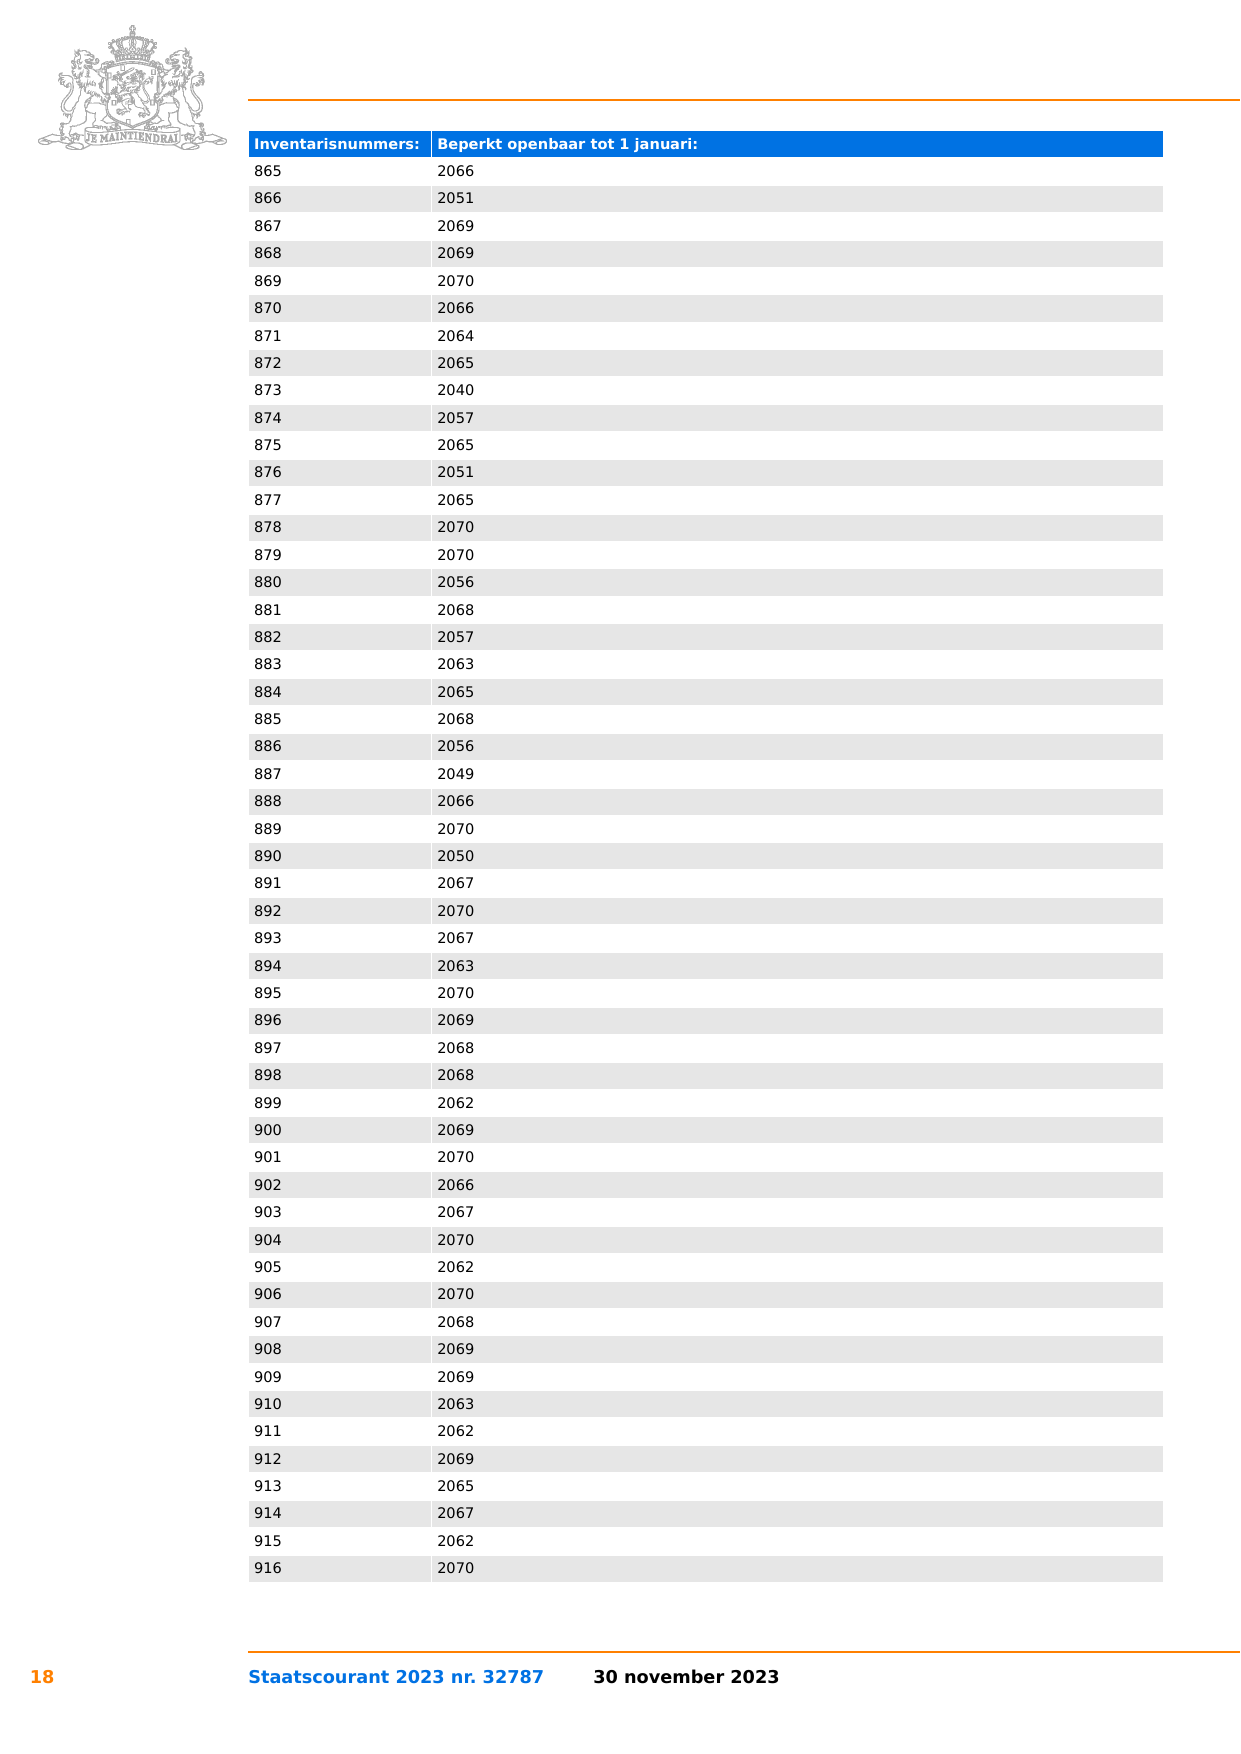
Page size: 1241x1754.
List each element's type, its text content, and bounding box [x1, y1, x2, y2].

table_cell 2069 [432, 1008, 1163, 1034]
table_cell 867 [249, 213, 431, 239]
table_cell 2068 [432, 1035, 1163, 1061]
table_cell 2065 [432, 350, 1163, 376]
table_cell 2050 [432, 843, 1163, 869]
table_cell 906 [249, 1282, 431, 1308]
table_cell 2066 [432, 789, 1163, 815]
table_cell 868 [249, 241, 431, 267]
table_cell 2040 [432, 378, 1163, 404]
table_cell 2070 [432, 1556, 1163, 1582]
table_cell 2057 [432, 405, 1163, 431]
table_cell 889 [249, 816, 431, 842]
table_cell 886 [249, 734, 431, 760]
table_cell 901 [249, 1145, 431, 1171]
table_cell 876 [249, 460, 431, 486]
table_cell 2056 [432, 569, 1163, 596]
table_cell 2063 [432, 953, 1163, 979]
table_cell 2064 [432, 323, 1163, 349]
table_cell 2068 [432, 706, 1163, 733]
table_cell 865 [249, 158, 431, 185]
table_cell 915 [249, 1528, 431, 1554]
table_cell 870 [249, 295, 431, 322]
table_cell 883 [249, 651, 431, 678]
table_cell 910 [249, 1391, 431, 1417]
table_cell 903 [249, 1199, 431, 1226]
table_cell 2070 [432, 1282, 1163, 1308]
table_cell 879 [249, 542, 431, 568]
table_cell 873 [249, 378, 431, 404]
table_cell 2070 [432, 268, 1163, 294]
table_cell 888 [249, 789, 431, 815]
table_cell 2051 [432, 186, 1163, 212]
table_cell 875 [249, 432, 431, 459]
table_cell 891 [249, 871, 431, 897]
table_cell 869 [249, 268, 431, 294]
table_cell 2067 [432, 1501, 1163, 1527]
table_cell 2070 [432, 542, 1163, 568]
table_cell 2070 [432, 980, 1163, 1007]
table_cell 897 [249, 1035, 431, 1061]
table_cell 908 [249, 1336, 431, 1363]
table_cell 898 [249, 1063, 431, 1089]
table_cell 877 [249, 487, 431, 513]
table_cell 916 [249, 1556, 431, 1582]
table_cell 2066 [432, 158, 1163, 185]
table_cell 911 [249, 1419, 431, 1445]
table_cell 2063 [432, 651, 1163, 678]
table_cell 2056 [432, 734, 1163, 760]
table_cell 2065 [432, 432, 1163, 459]
table_cell 907 [249, 1309, 431, 1335]
picture [38, 25, 227, 150]
table_cell 2062 [432, 1528, 1163, 1554]
table_cell 899 [249, 1090, 431, 1116]
table_cell 881 [249, 597, 431, 623]
table_cell 2070 [432, 1145, 1163, 1171]
table_cell 2062 [432, 1090, 1163, 1116]
table_cell 894 [249, 953, 431, 979]
table_cell 2062 [432, 1419, 1163, 1445]
table_cell 2063 [432, 1391, 1163, 1417]
table_cell 2069 [432, 1117, 1163, 1143]
table_cell 2068 [432, 1063, 1163, 1089]
table_cell 2066 [432, 295, 1163, 322]
table_header Beperkt openbaar tot 1 januari: [432, 131, 1163, 157]
table_cell 2069 [432, 1336, 1163, 1363]
table_cell 872 [249, 350, 431, 376]
table_cell 2049 [432, 761, 1163, 787]
table_cell 871 [249, 323, 431, 349]
table_cell 2051 [432, 460, 1163, 486]
table_cell 882 [249, 624, 431, 650]
table_cell 874 [249, 405, 431, 431]
table_cell 2065 [432, 679, 1163, 705]
table_cell 2070 [432, 816, 1163, 842]
table_cell 2057 [432, 624, 1163, 650]
table_cell 2062 [432, 1254, 1163, 1281]
table_cell 912 [249, 1446, 431, 1472]
table_cell 893 [249, 925, 431, 952]
table_cell 900 [249, 1117, 431, 1143]
table_cell 2067 [432, 871, 1163, 897]
table_cell 905 [249, 1254, 431, 1281]
table_cell 884 [249, 679, 431, 705]
table_cell 2065 [432, 1473, 1163, 1500]
table_cell 2069 [432, 241, 1163, 267]
table_cell 2070 [432, 515, 1163, 541]
table_cell 896 [249, 1008, 431, 1034]
table_header Inventarisnummers: [249, 131, 431, 157]
table_cell 2070 [432, 1227, 1163, 1253]
table_cell 902 [249, 1172, 431, 1198]
table_cell 2069 [432, 1446, 1163, 1472]
table_cell 2068 [432, 1309, 1163, 1335]
table_cell 866 [249, 186, 431, 212]
table_cell 892 [249, 898, 431, 924]
table_cell 904 [249, 1227, 431, 1253]
table_cell 895 [249, 980, 431, 1007]
table_cell 913 [249, 1473, 431, 1500]
table_cell 2069 [432, 213, 1163, 239]
table_cell 2067 [432, 925, 1163, 952]
table_cell 890 [249, 843, 431, 869]
table_cell 2070 [432, 898, 1163, 924]
table_cell 2069 [432, 1364, 1163, 1390]
table_cell 880 [249, 569, 431, 596]
table_cell 878 [249, 515, 431, 541]
table_cell 885 [249, 706, 431, 733]
table_cell 2068 [432, 597, 1163, 623]
table_cell 909 [249, 1364, 431, 1390]
table_cell 887 [249, 761, 431, 787]
table_cell 914 [249, 1501, 431, 1527]
table_cell 2065 [432, 487, 1163, 513]
table_cell 2066 [432, 1172, 1163, 1198]
table_cell 2067 [432, 1199, 1163, 1226]
